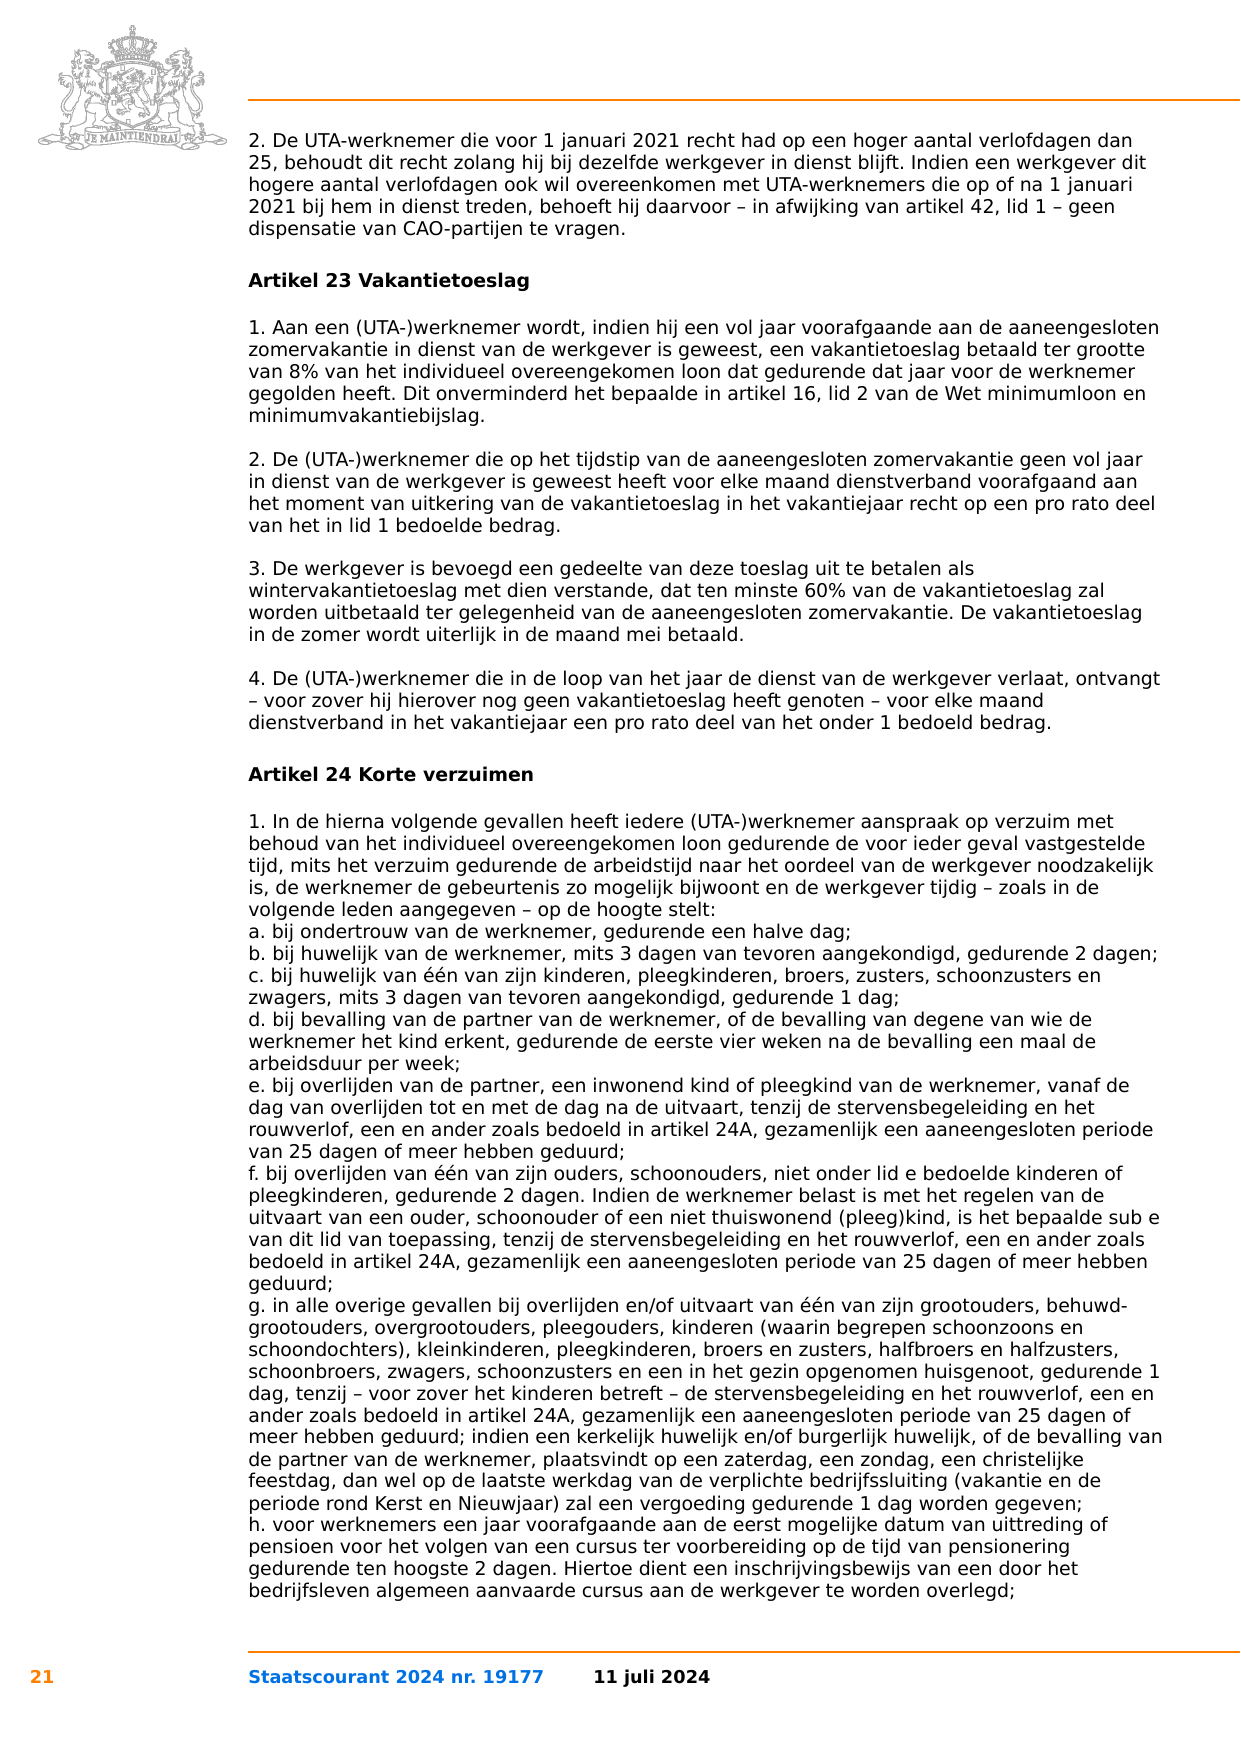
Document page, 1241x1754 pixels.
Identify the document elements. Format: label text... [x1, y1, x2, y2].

text 1. In de hierna volgende gevallen heeft iedere (UTA-)werknemer aanspraak op verzuim met behoud van het individueel overeengekomen loon gedurende de voor ieder geval vastgestelde tijd, mits het verzuim gedurende de arbeidstijd naar het oordeel van de werkgever noodzakelijk is, de werknemer de gebeurtenis zo mogelijk bijwoont en de werkgever tijdig – zoals in de volgende leden aangegeven – op de hoogte stelt: [248, 811, 1163, 921]
text e. bij overlijden van de partner, een inwonend kind of pleegkind van de werknemer, vanaf de dag van overlijden tot en met de dag na de uitvaart, tenzij de stervensbegeleiding en het rouwverlof, een en ander zoals bedoeld in artikel 24A, gezamenlijk een aaneengesloten periode van 25 dagen of meer hebben geduurd; [248, 1075, 1163, 1163]
text d. bij bevalling van de partner van de werknemer, of de bevalling van degene van wie de werknemer het kind erkent, gedurende de eerste vier weken na de bevalling een maal de arbeidsduur per week; [248, 1009, 1163, 1075]
text g. in alle overige gevallen bij overlijden en/of uitvaart van één van zijn grootouders, behuwd-grootouders, overgrootouders, pleegouders, kinderen (waarin begrepen schoonzoons en schoondochters), kleinkinderen, pleegkinderen, broers en zusters, halfbroers en halfzusters, schoonbroers, zwagers, schoonzusters en een in het gezin opgenomen huisgenoot, gedurende 1 dag, tenzij – voor zover het kinderen betreft – de stervensbegeleiding en het rouwverlof, een en ander zoals bedoeld in artikel 24A, gezamenlijk een aaneengesloten periode van 25 dagen of meer hebben geduurd; indien een kerkelijk huwelijk en/of burgerlijk huwelijk, of de bevalling van de partner van de werknemer, plaatsvindt op een zaterdag, een zondag, een christelijke feestdag, dan wel op de laatste werkdag van de verplichte bedrijfssluiting (vakantie en de periode rond Kerst en Nieuwjaar) zal een vergoeding gedurende 1 dag worden gegeven; [248, 1294, 1163, 1514]
text h. voor werknemers een jaar voorafgaande aan de eerst mogelijke datum van uittreding of pensioen voor het volgen van een cursus ter voorbereiding op de tijd van pensionering gedurende ten hoogste 2 dagen. Hiertoe dient een inschrijvingsbewijs van een door het bedrijfsleven algemeen aanvaarde cursus aan de werkgever te worden overlegd; [248, 1514, 1163, 1602]
text c. bij huwelijk van één van zijn kinderen, pleegkinderen, broers, zusters, schoonzusters en zwagers, mits 3 dagen van tevoren aangekondigd, gedurende 1 dag; [248, 965, 1163, 1009]
text 1. Aan een (UTA-)werknemer wordt, indien hij een vol jaar voorafgaande aan de aaneengesloten zomervakantie in dienst van de werkgever is geweest, een vakantietoeslag betaald ter grootte van 8% van het individueel overeengekomen loon dat gedurende dat jaar voor de werknemer gegolden heeft. Dit onverminderd het bepaalde in artikel 16, lid 2 van de Wet minimumloon en minimumvakantiebijslag. [248, 317, 1163, 427]
text a. bij ondertrouw van de werknemer, gedurende een halve dag; [248, 921, 1163, 943]
text 2. De UTA-werknemer die voor 1 januari 2021 recht had op een hoger aantal verlofdagen dan 25, behoudt dit recht zolang hij bij dezelfde werkgever in dienst blijft. Indien een werkgever dit hogere aantal verlofdagen ook wil overeenkomen met UTA-werknemers die op of na 1 januari 2021 bij hem in dienst treden, behoeft hij daarvoor – in afwijking van artikel 42, lid 1 – geen dispensatie van CAO-partijen te vragen. [248, 130, 1163, 240]
text 4. De (UTA-)werknemer die in de loop van het jaar de dienst van de werkgever verlaat, ontvangt – voor zover hij hierover nog geen vakantietoeslag heeft genoten – voor elke maand dienstverband in het vakantiejaar een pro rato deel van het onder 1 bedoeld bedrag. [248, 668, 1163, 734]
subtitle Artikel 24 Korte verzuimen [248, 764, 1163, 786]
text 2. De (UTA-)werknemer die op het tijdstip van de aaneengesloten zomervakantie geen vol jaar in dienst van de werkgever is geweest heeft voor elke maand dienstverband voorafgaand aan het moment van uitkering van de vakantietoeslag in het vakantiejaar recht op een pro rato deel van het in lid 1 bedoelde bedrag. [248, 448, 1163, 536]
text 3. De werkgever is bevoegd een gedeelte van deze toeslag uit te betalen als wintervakantietoeslag met dien verstande, dat ten minste 60% van de vakantietoeslag zal worden uitbetaald ter gelegenheid van de aaneengesloten zomervakantie. De vakantietoeslag in de zomer wordt uiterlijk in de maand mei betaald. [248, 558, 1163, 646]
text f. bij overlijden van één van zijn ouders, schoonouders, niet onder lid e bedoelde kinderen of pleegkinderen, gedurende 2 dagen. Indien de werknemer belast is met het regelen van de uitvaart van een ouder, schoonouder of een niet thuiswonend (pleeg)kind, is het bepaalde sub e van dit lid van toepassing, tenzij de stervensbegeleiding en het rouwverlof, een en ander zoals bedoeld in artikel 24A, gezamenlijk een aaneengesloten periode van 25 dagen of meer hebben geduurd; [248, 1163, 1163, 1294]
text b. bij huwelijk van de werknemer, mits 3 dagen van tevoren aangekondigd, gedurende 2 dagen; [248, 943, 1163, 965]
picture [38, 25, 227, 150]
subtitle Artikel 23 Vakantietoeslag [248, 270, 1163, 292]
